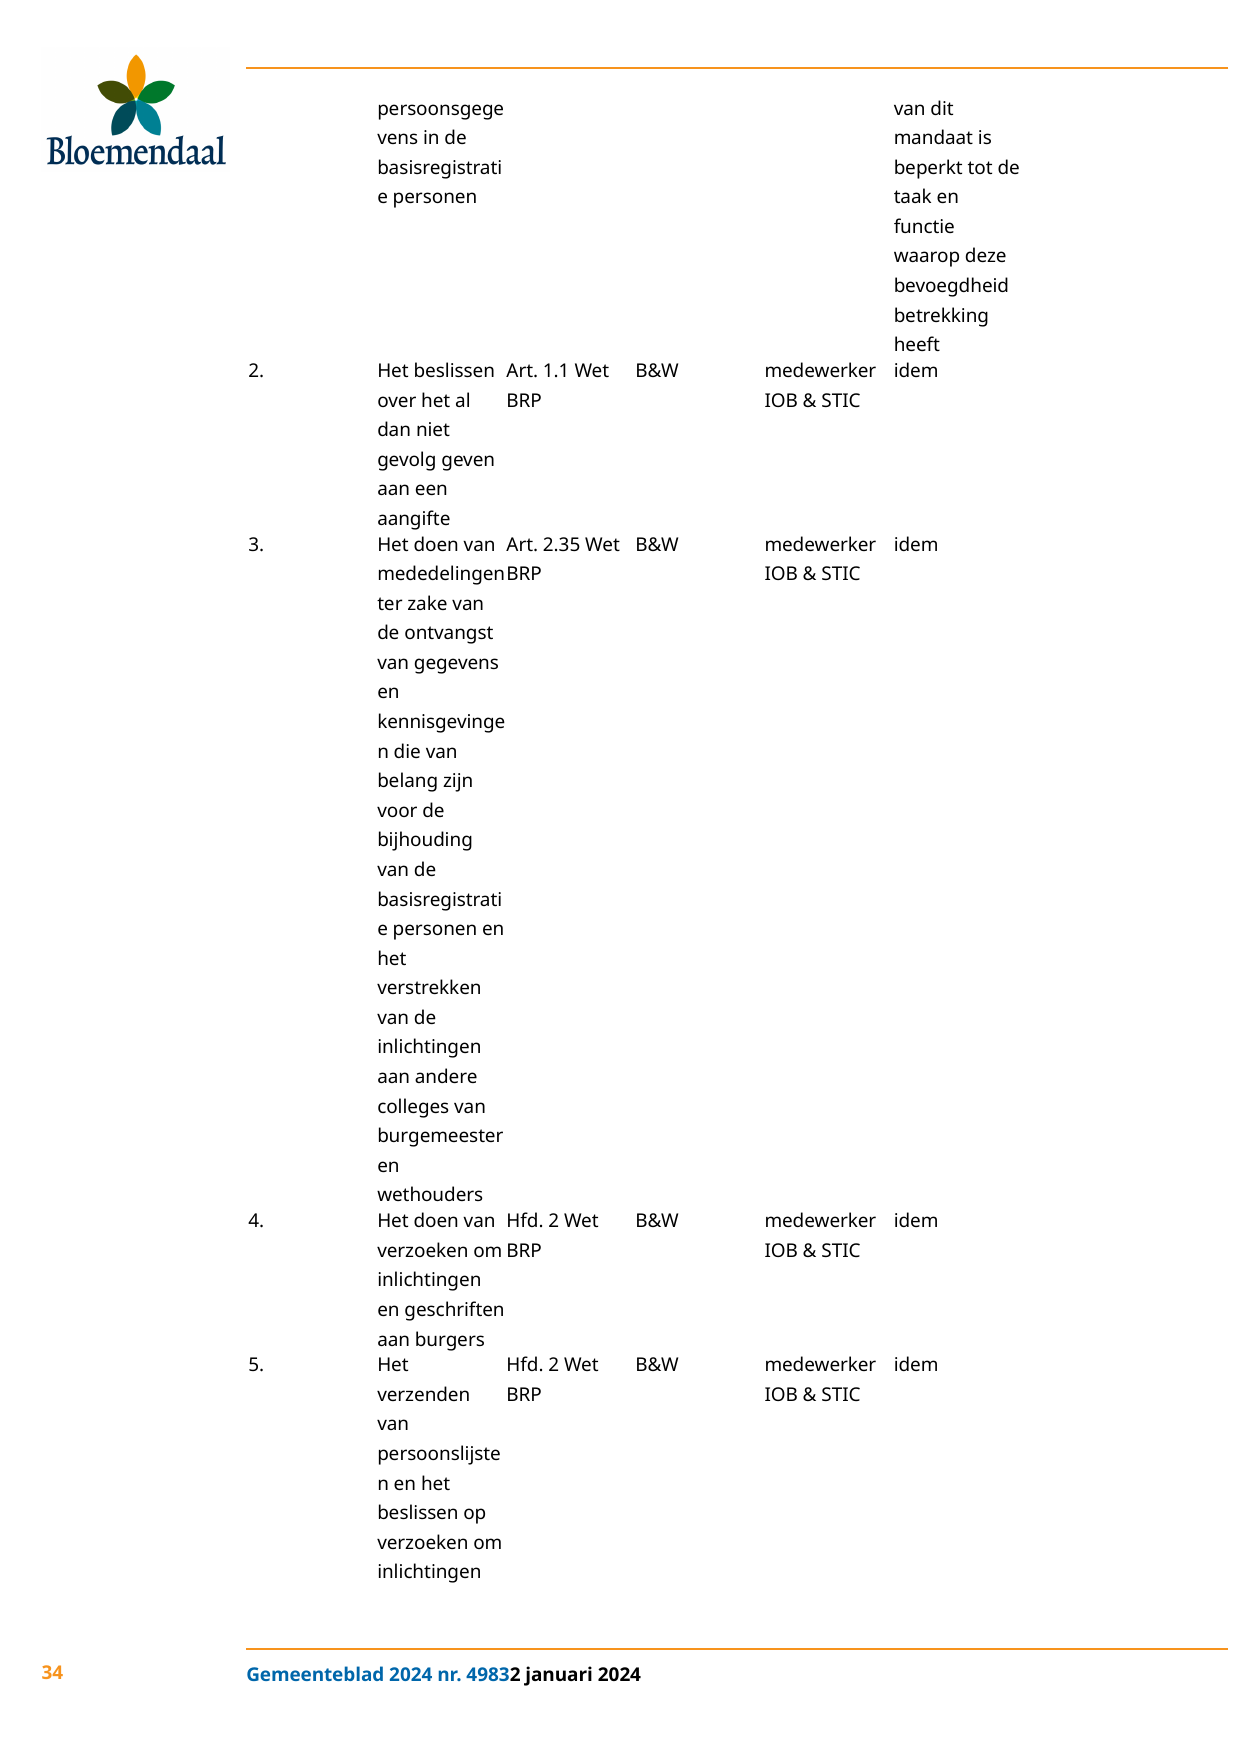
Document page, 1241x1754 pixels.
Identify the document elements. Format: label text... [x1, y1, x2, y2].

table_cell persoonsgegevens in de basisregistratie personen [377, 95, 506, 357]
table_cell [506, 95, 635, 357]
table_cell idem [894, 1208, 1022, 1351]
table_cell medewerker IOB & STIC [764, 531, 893, 1207]
table_cell 2. [248, 357, 377, 531]
table_cell van dit mandaat is beperkt tot de taak en functie waarop deze bevoegdheid betrekking heeft [894, 95, 1022, 357]
table_cell idem [894, 1351, 1022, 1584]
table_cell B&W [635, 1351, 764, 1584]
table_cell Art. 2.35 Wet BRP [506, 531, 635, 1207]
table_cell 3. [248, 531, 377, 1207]
table_cell medewerker IOB & STIC [764, 357, 893, 531]
table_cell [764, 95, 893, 357]
table_cell Art. 1.1 Wet BRP [506, 357, 635, 531]
table_cell [635, 95, 764, 357]
table_cell Hfd. 2 Wet BRP [506, 1351, 635, 1584]
table_cell B&W [635, 357, 764, 531]
table_cell Het verzenden van persoonslijsten en het beslissen op verzoeken om inlichtingen [377, 1351, 506, 1584]
table_cell Het doen van verzoeken om inlichtingen en geschriften aan burgers [377, 1208, 506, 1351]
table_cell B&W [635, 531, 764, 1207]
table_cell [248, 95, 377, 357]
table_cell Hfd. 2 Wet BRP [506, 1208, 635, 1351]
table_cell medewerker IOB & STIC [764, 1351, 893, 1584]
table_cell Het doen van mededelingen ter zake van de ontvangst van gegevens en kennisgevingen die van belang zijn voor de bijhouding van de basisregistratie personen en het verstrekken van de inlichtingen aan andere colleges van burgemeester en wethouders [377, 531, 506, 1207]
table_cell Het beslissen over het al dan niet gevolg geven aan een aangifte [377, 357, 506, 531]
table_cell idem [894, 531, 1022, 1207]
table_cell B&W [635, 1208, 764, 1351]
table_cell 4. [248, 1208, 377, 1351]
table_cell 5. [248, 1351, 377, 1584]
table_cell idem [894, 357, 1022, 531]
table_cell medewerker IOB & STIC [764, 1208, 893, 1351]
picture [41, 47, 231, 172]
